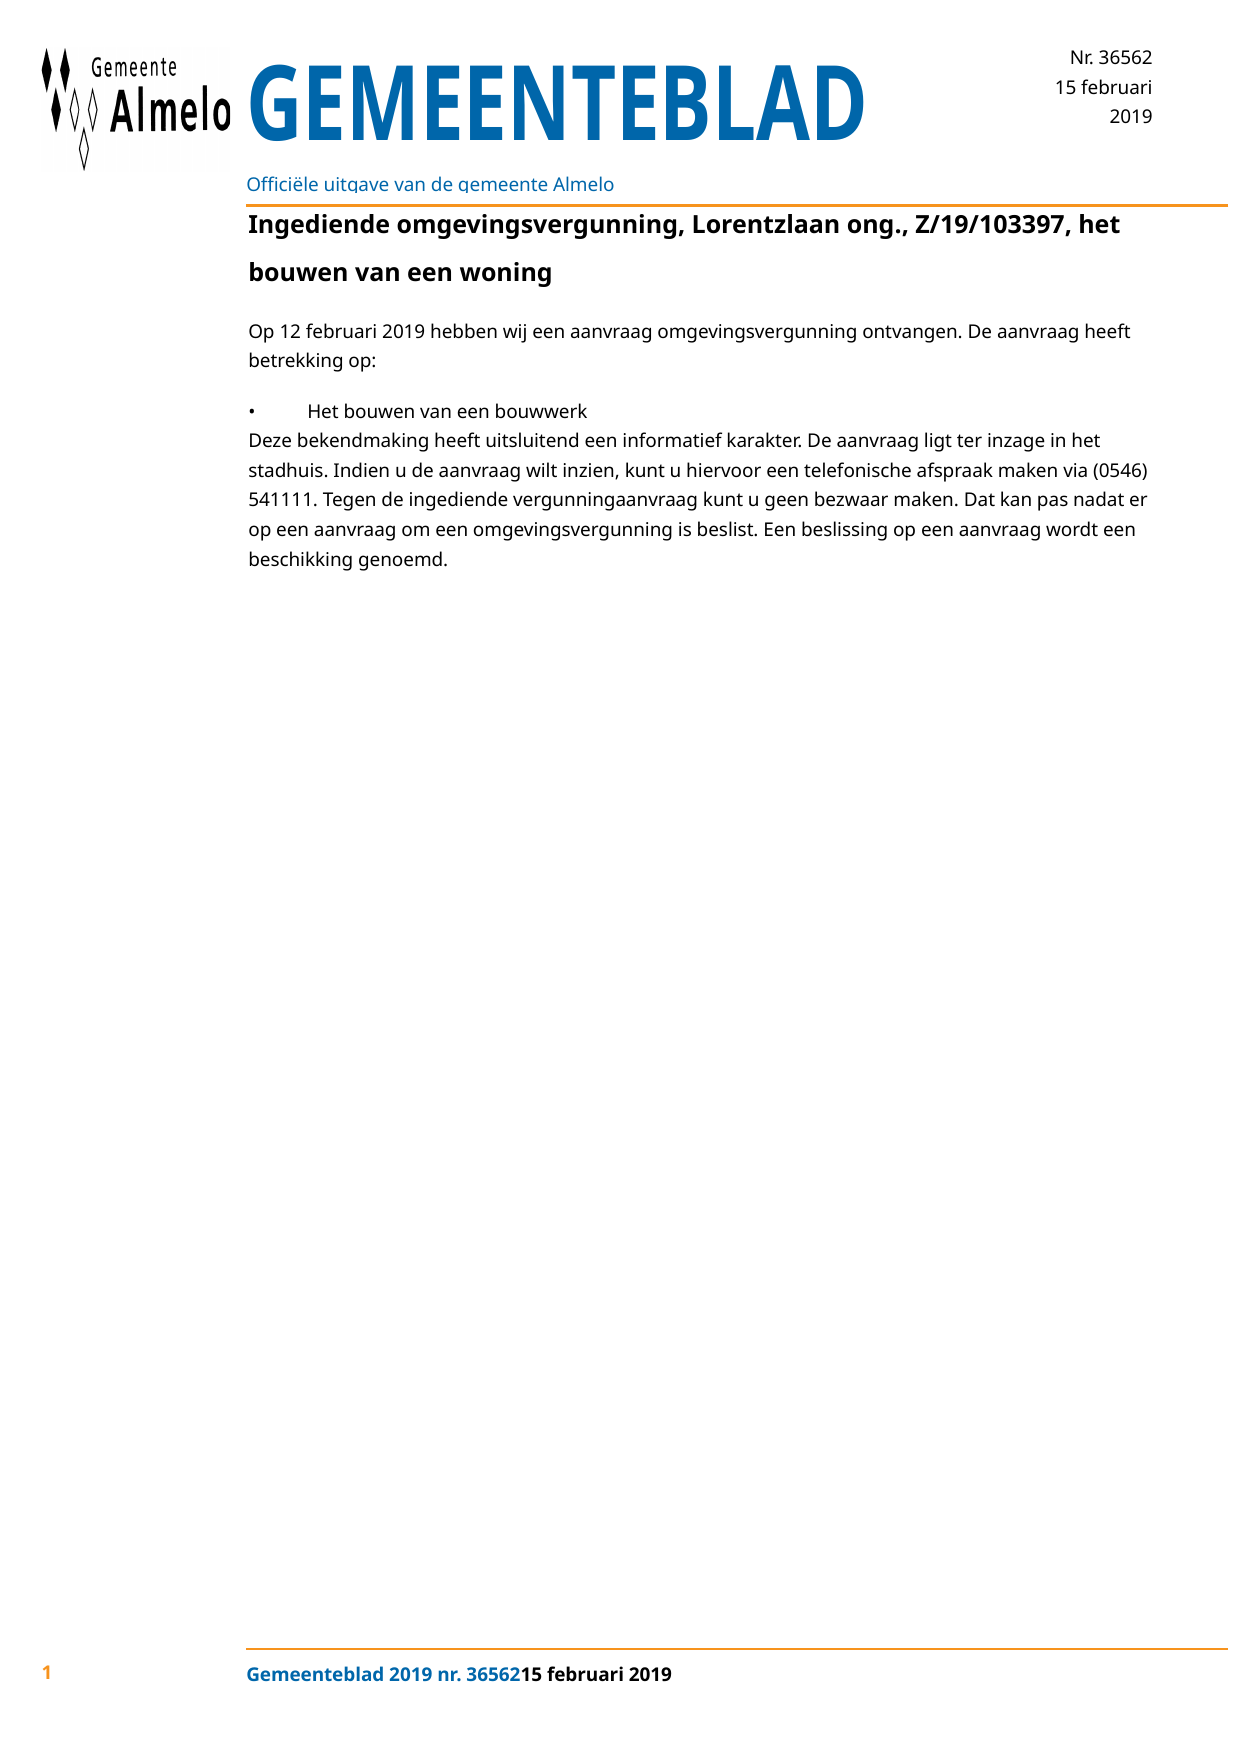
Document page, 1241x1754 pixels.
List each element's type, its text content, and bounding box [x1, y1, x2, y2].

text Ingediende omgevingsvergunning, Lorentzlaan ong., Z/19/103397, het bouwen van een woning [248, 207, 1152, 288]
list Het bouwen van een bouwwerk [248, 398, 1152, 424]
picture [41, 47, 231, 172]
text Op 12 februari 2019 hebben wij een aanvraag omgevingsvergunning ontvangen. De aanvraag heeft betrekking op: [248, 318, 1152, 373]
text Deze bekendmaking heeft uitsluitend een informatief karakter. De aanvraag ligt ter inzage in het stadhuis. Indien u de aanvraag wilt inzien, kunt u hiervoor een telefonische afspraak maken via (0546) 541111. Tegen de ingediende vergunningaanvraag kunt u geen bezwaar maken. Dat kan pas nadat er op een aanvraag om een omgevingsvergunning is beslist. Een beslissing op een aanvraag wordt een beschikking genoemd. [248, 427, 1152, 572]
